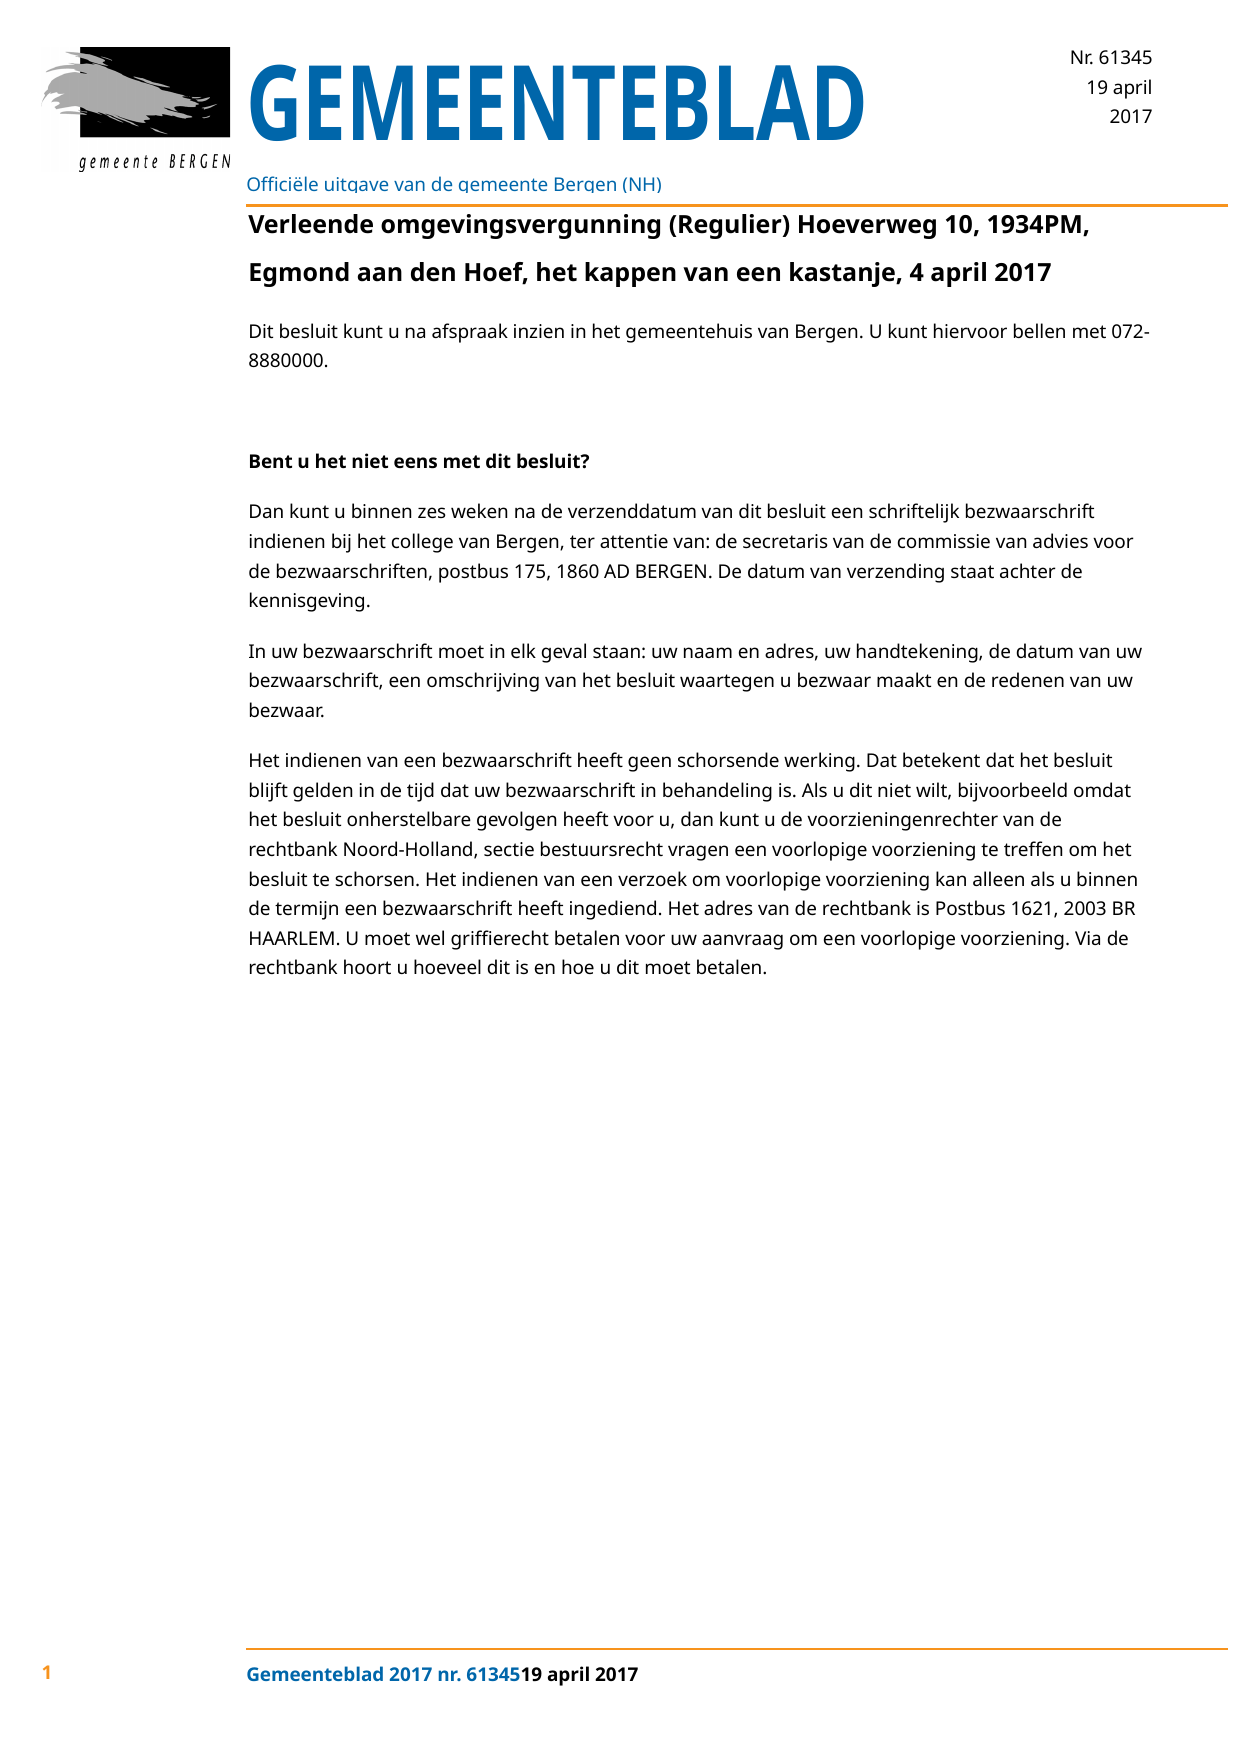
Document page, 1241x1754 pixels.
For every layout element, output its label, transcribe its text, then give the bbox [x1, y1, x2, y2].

text In uw bezwaarschrift moet in elk geval staan: uw naam en adres, uw handtekening, de datum van uw bezwaarschrift, een omschrijving van het besluit waartegen u bezwaar maakt en de redenen van uw bezwaar. [248, 638, 1152, 723]
picture [41, 47, 231, 172]
text Het indienen van een bezwaarschrift heeft geen schorsende werking. Dat betekent dat het besluit blijft gelden in de tijd dat uw bezwaarschrift in behandeling is. Als u dit niet wilt, bijvoorbeeld omdat het besluit onherstelbare gevolgen heeft voor u, dan kunt u de voorzieningenrechter van de rechtbank Noord-Holland, sectie bestuursrecht vragen een voorlopige voorziening te treffen om het besluit te schorsen. Het indienen van een verzoek om voorlopige voorziening kan alleen als u binnen de termijn een bezwaarschrift heeft ingediend. Het adres van de rechtbank is Postbus 1621, 2003 BR HAARLEM. U moet wel griffierecht betalen voor uw aanvraag om een voorlopige voorziening. Via de rechtbank hoort u hoeveel dit is en hoe u dit moet betalen. [248, 747, 1152, 980]
text Dit besluit kunt u na afspraak inzien in het gemeentehuis van Bergen. U kunt hiervoor bellen met 072-8880000. [248, 318, 1152, 373]
text Dan kunt u binnen zes weken na de verzenddatum van dit besluit een schriftelijk bezwaarschrift indienen bij het college van Bergen, ter attentie van: de secretaris van de commissie van advies voor de bezwaarschriften, postbus 175, 1860 AD BERGEN. De datum van verzending staat achter de kennisgeving. [248, 499, 1152, 613]
text Verleende omgevingsvergunning (Regulier) Hoeverweg 10, 1934PM, Egmond aan den Hoef, het kappen van een kastanje, 4 april 2017 [248, 207, 1152, 288]
text Bent u het niet eens met dit besluit? [248, 448, 1152, 474]
